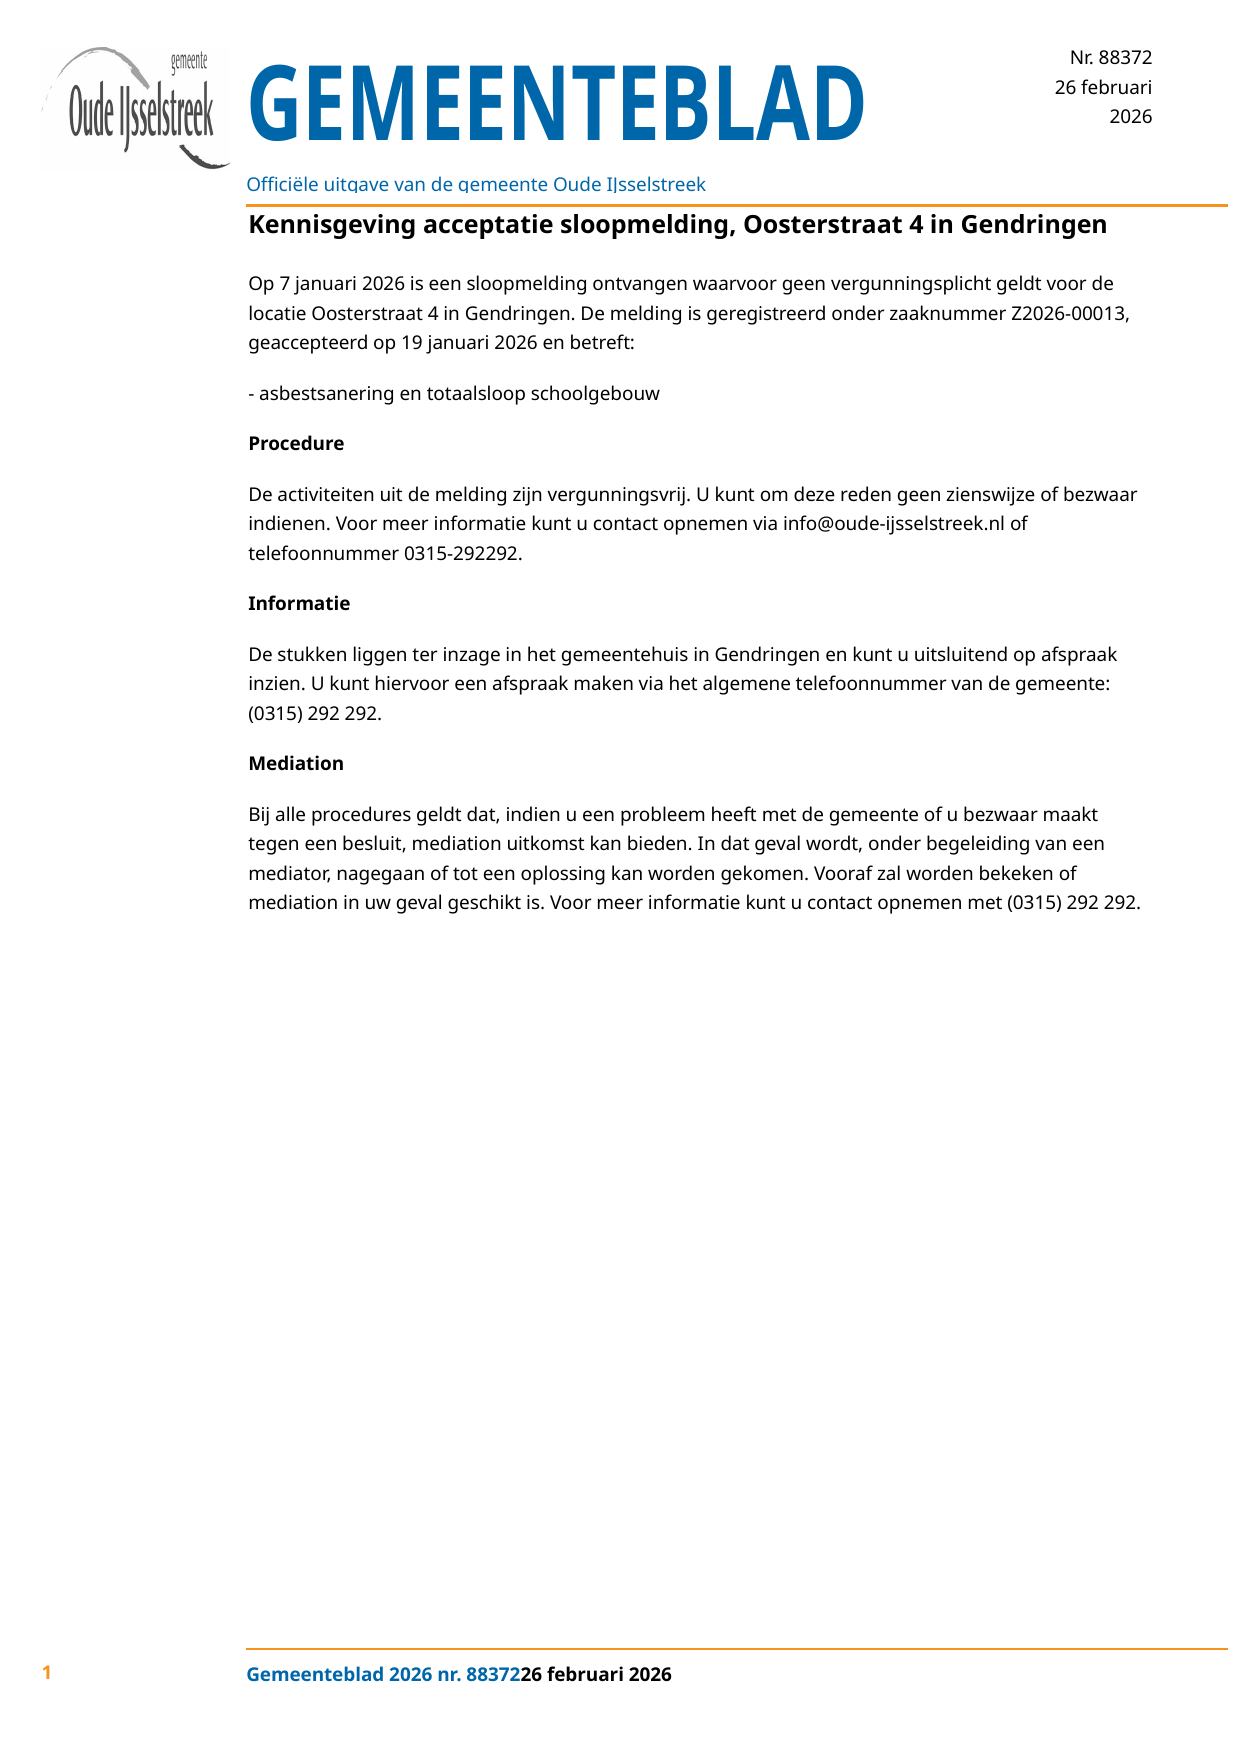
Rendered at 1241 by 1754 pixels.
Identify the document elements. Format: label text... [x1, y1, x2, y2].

picture [41, 47, 231, 172]
text Informatie [248, 590, 1152, 616]
text Mediation [248, 750, 1152, 776]
text Kennisgeving acceptatie sloopmelding, Oosterstraat 4 in Gendringen [248, 207, 1152, 241]
text Bij alle procedures geldt dat, indien u een probleem heeft met de gemeente of u bezwaar maakt tegen een besluit, mediation uitkomst kan bieden. In dat geval wordt, onder begeleiding van een mediator, nagegaan of tot een oplossing kan worden gekomen. Vooraf zal worden bekeken of mediation in uw geval geschikt is. Voor meer informatie kunt u contact opnemen met (0315) 292 292. [248, 801, 1152, 915]
text - asbestsanering en totaalsloop schoolgebouw [248, 380, 1152, 406]
text De stukken liggen ter inzage in het gemeentehuis in Gendringen en kunt u uitsluitend op afspraak inzien. U kunt hiervoor een afspraak maken via het algemene telefoonnummer van de gemeente: (0315) 292 292. [248, 641, 1152, 726]
text Procedure [248, 430, 1152, 456]
text De activiteiten uit de melding zijn vergunningsvrij. U kunt om deze reden geen zienswijze of bezwaar indienen. Voor meer informatie kunt u contact opnemen via info@oude-ijsselstreek.nl of telefoonnummer 0315-292292. [248, 481, 1152, 566]
text Op 7 januari 2026 is een sloopmelding ontvangen waarvoor geen vergunningsplicht geldt voor de locatie Oosterstraat 4 in Gendringen. De melding is geregistreerd onder zaaknummer Z2026-00013, geaccepteerd op 19 januari 2026 en betreft: [248, 270, 1152, 355]
